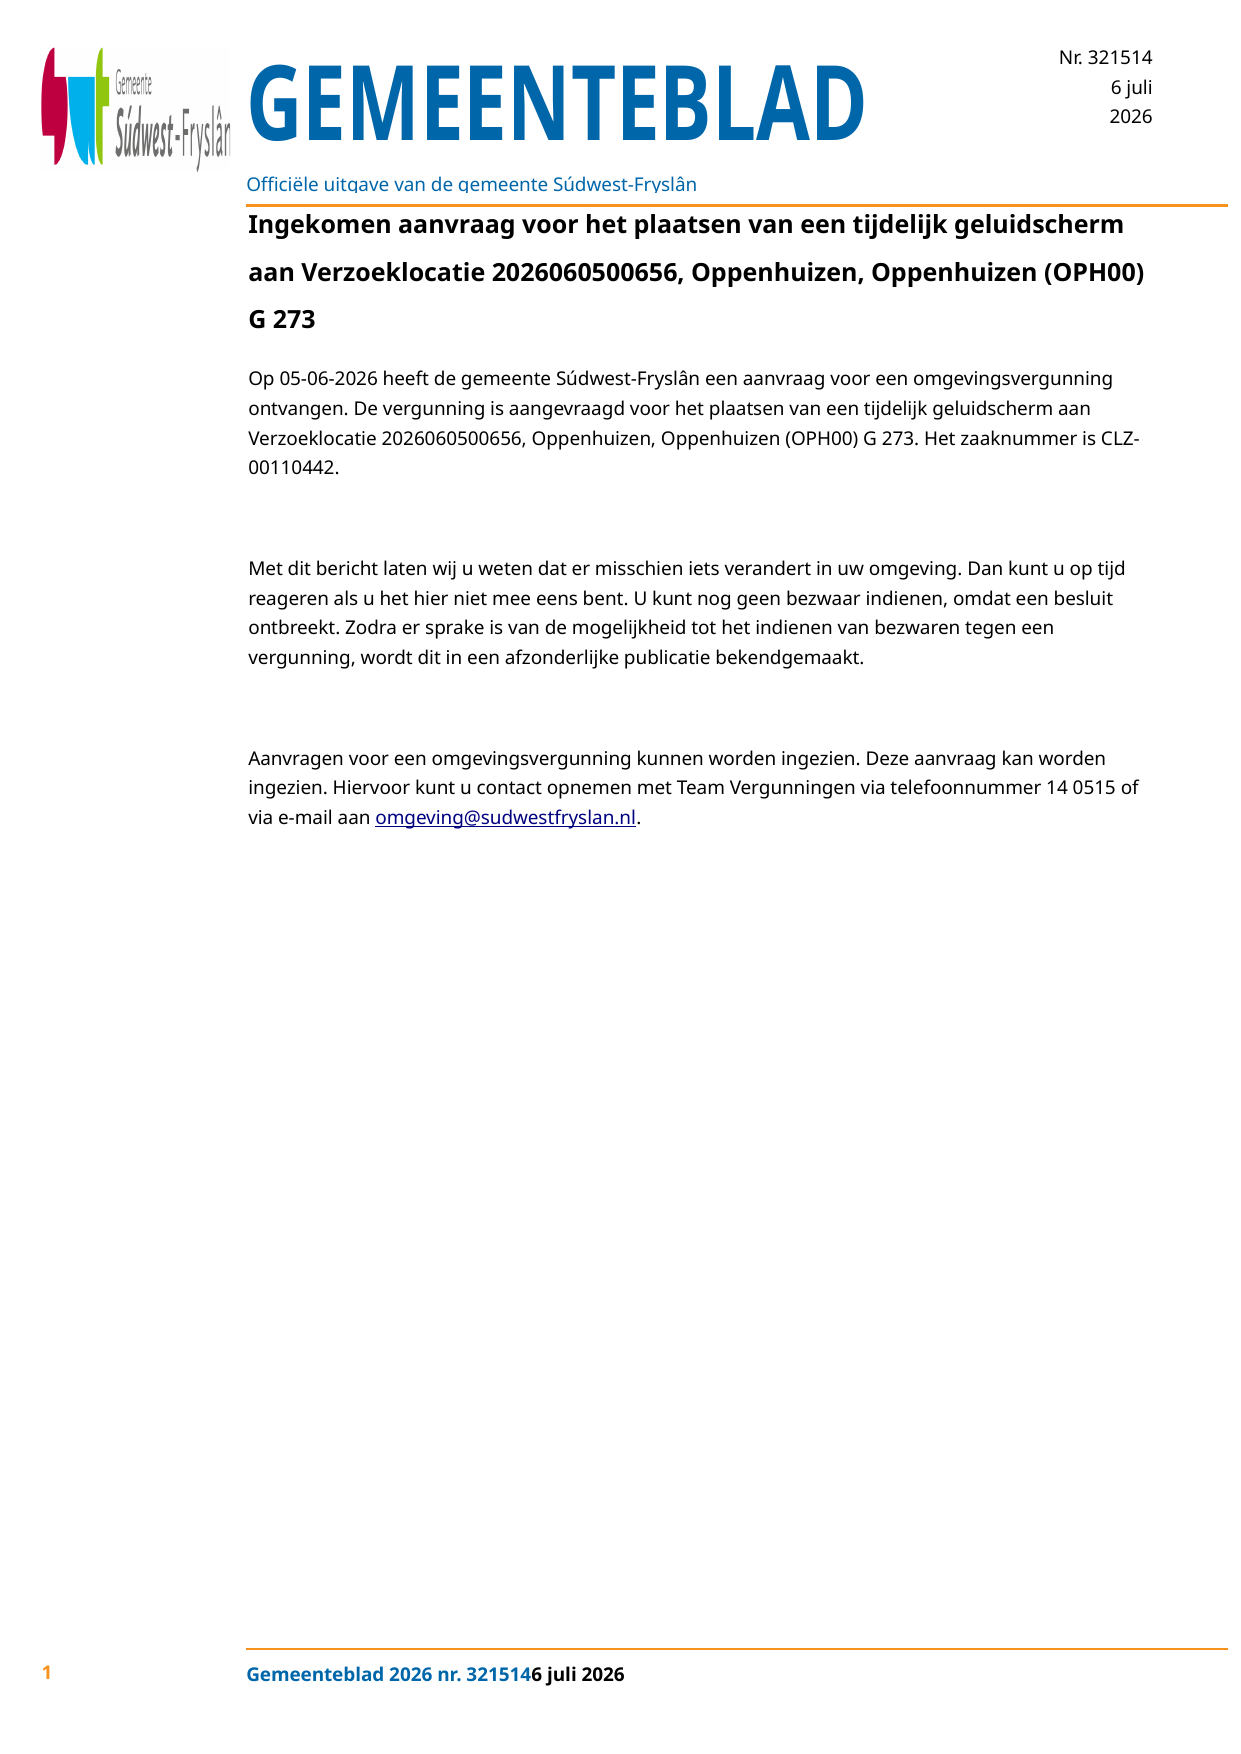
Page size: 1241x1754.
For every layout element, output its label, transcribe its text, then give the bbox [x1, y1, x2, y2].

text Op 05-06-2026 heeft de gemeente Súdwest-Fryslân een aanvraag voor een omgevingsvergunning ontvangen. De vergunning is aangevraagd voor het plaatsen van een tijdelijk geluidscherm aan Verzoeklocatie 2026060500656, Oppenhuizen, Oppenhuizen (OPH00) G 273. Het zaaknummer is CLZ-00110442. [248, 366, 1152, 480]
text Aanvragen voor een omgevingsvergunning kunnen worden ingezien. Deze aanvraag kan worden ingezien. Hiervoor kunt u contact opnemen met Team Vergunningen via telefoonnummer 14 0515 of via e-mail aan omgeving@sudwestfryslan.nl. [248, 745, 1152, 829]
text Met dit bericht laten wij u weten dat er misschien iets verandert in uw omgeving. Dan kunt u op tijd reageren als u het hier niet mee eens bent. U kunt nog geen bezwaar indienen, omdat een besluit ontbreekt. Zodra er sprake is van de mogelijkheid tot het indienen van bezwaren tegen een vergunning, wordt dit in een afzonderlijke publicatie bekendgemaakt. [248, 555, 1152, 669]
text Ingekomen aanvraag voor het plaatsen van een tijdelijk geluidscherm aan Verzoeklocatie 2026060500656, Oppenhuizen, Oppenhuizen (OPH00) G 273 [248, 207, 1152, 336]
picture [41, 47, 231, 172]
